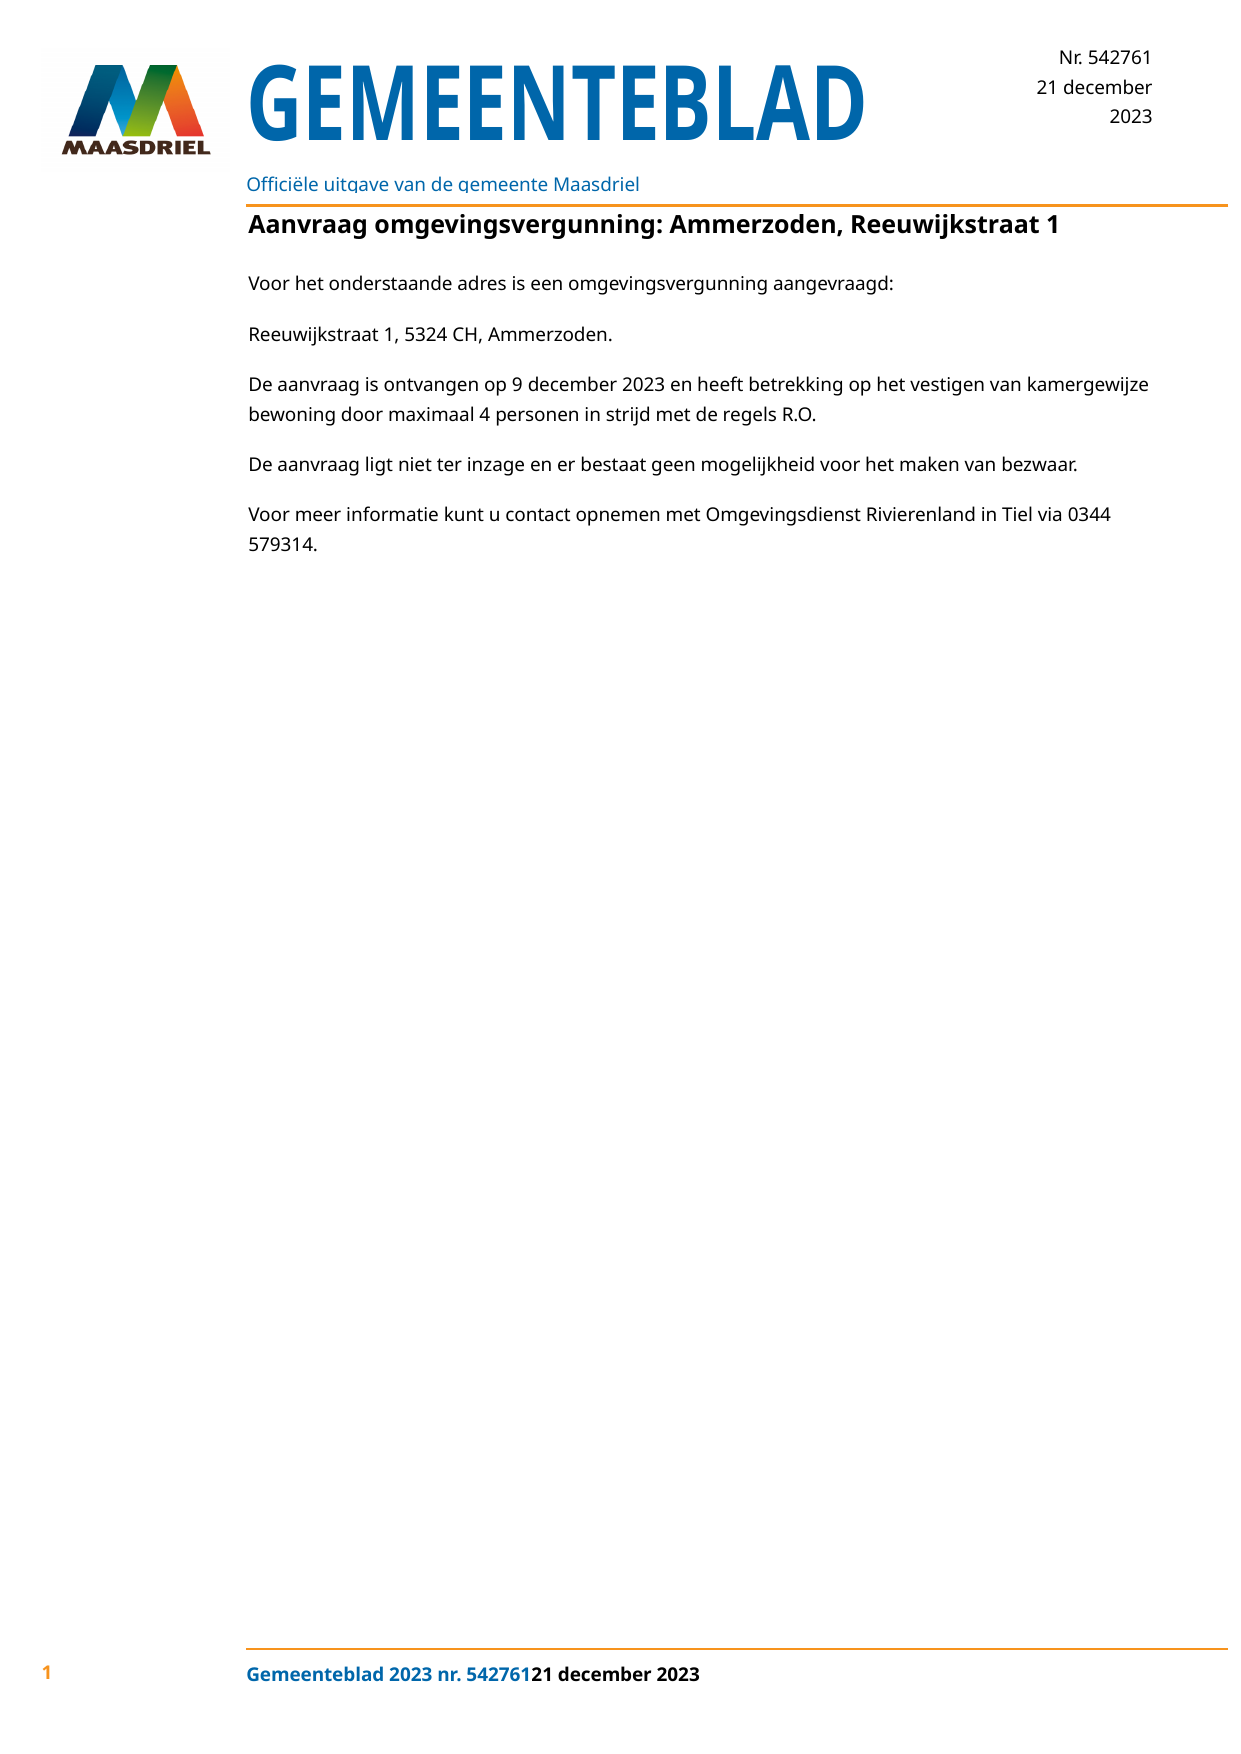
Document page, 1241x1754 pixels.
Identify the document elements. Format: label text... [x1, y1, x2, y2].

text De aanvraag is ontvangen op 9 december 2023 en heeft betrekking op het vestigen van kamergewijze bewoning door maximaal 4 personen in strijd met de regels R.O. [248, 371, 1152, 426]
text Reeuwijkstraat 1, 5324 CH, Ammerzoden. [248, 321, 1152, 346]
text Voor het onderstaande adres is een omgevingsvergunning aangevraagd: [248, 270, 1152, 296]
picture [41, 47, 231, 172]
text Aanvraag omgevingsvergunning: Ammerzoden, Reeuwijkstraat 1 [248, 207, 1152, 241]
text De aanvraag ligt niet ter inzage en er bestaat geen mogelijkheid voor het maken van bezwaar. [248, 451, 1152, 477]
text Voor meer informatie kunt u contact opnemen met Omgevingsdienst Rivierenland in Tiel via 0344 579314. [248, 502, 1152, 557]
